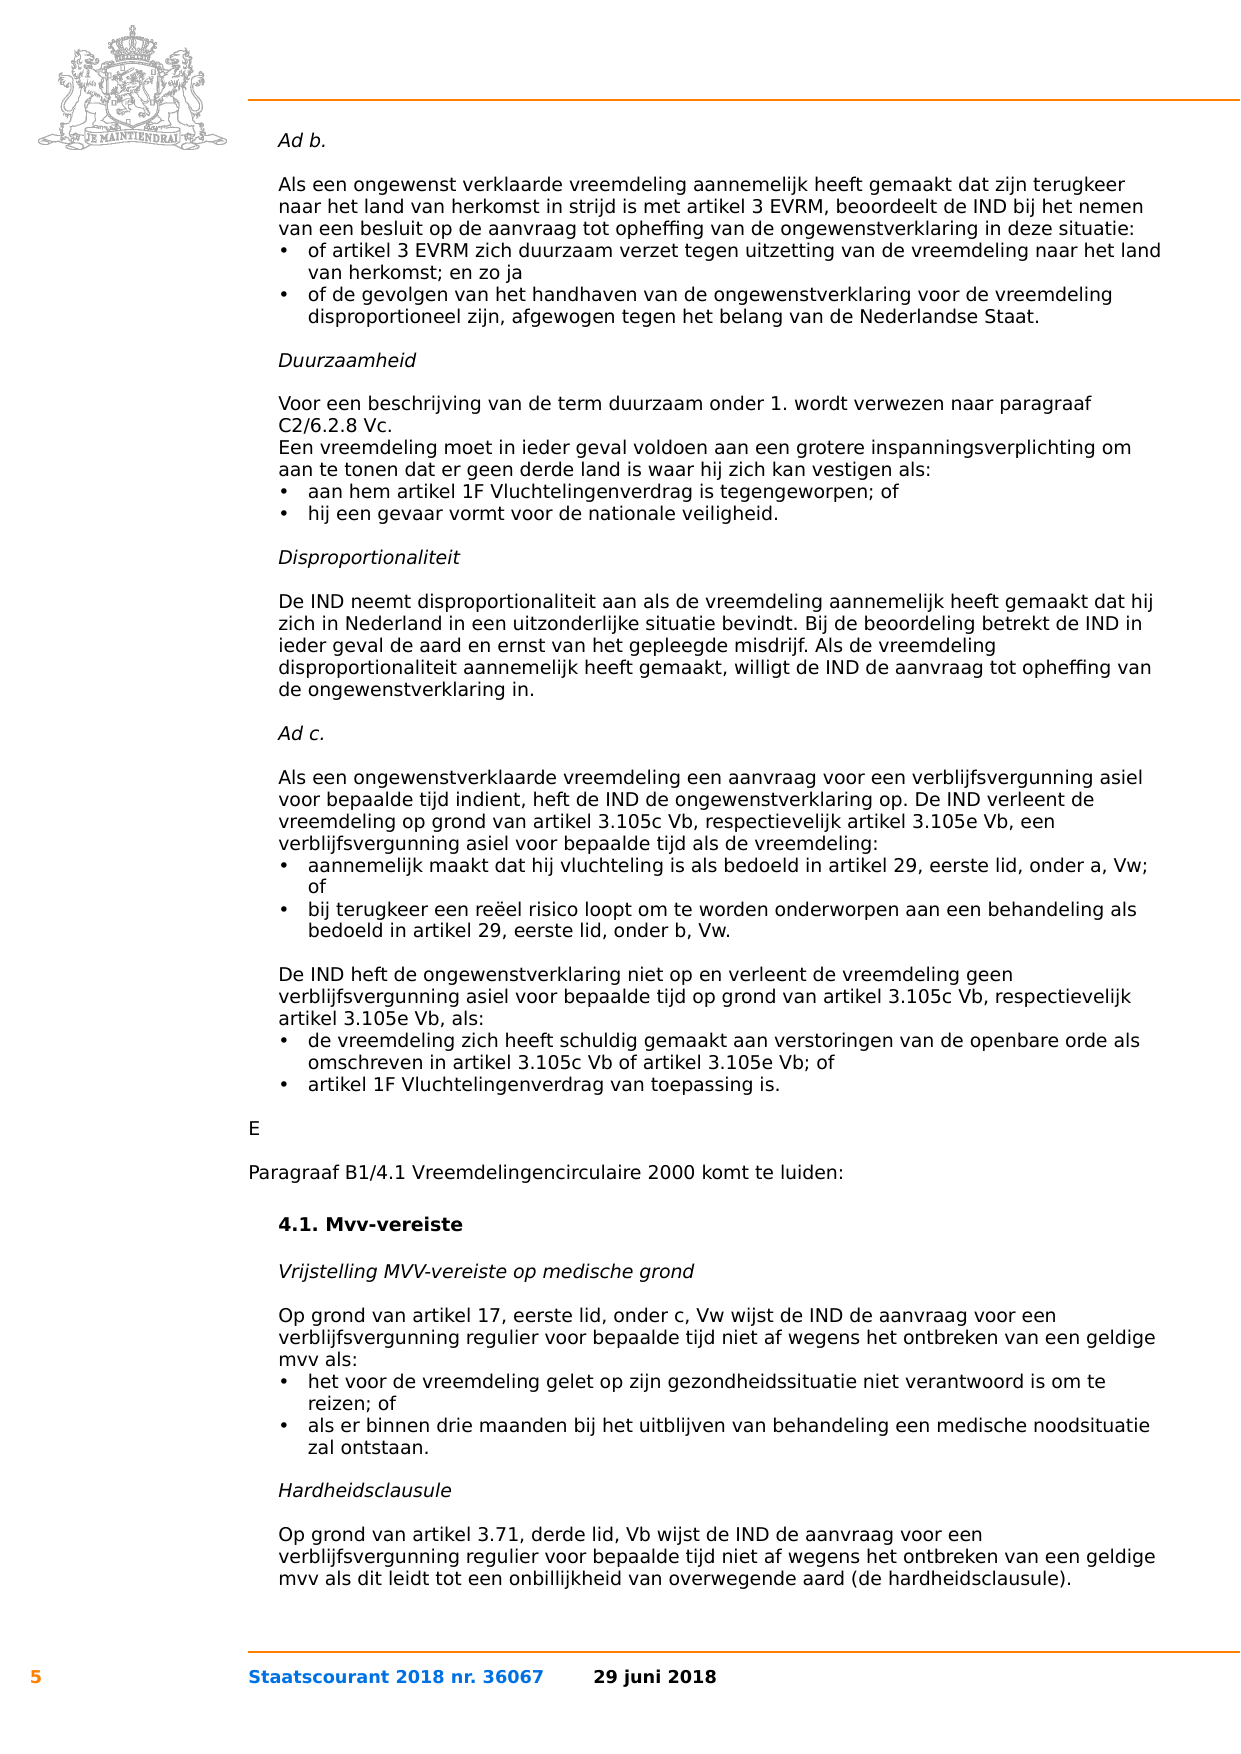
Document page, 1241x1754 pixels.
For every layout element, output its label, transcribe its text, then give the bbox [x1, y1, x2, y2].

subtitle Disproportionaliteit [278, 547, 1163, 569]
text Als een ongewenst verklaarde vreemdeling aannemelijk heeft gemaakt dat zijn terugkeer naar het land van herkomst in strijd is met artikel 3 EVRM, beoordeelt de IND bij het nemen van een besluit op de aanvraag tot opheffing van de ongewenstverklaring in deze situatie: [278, 174, 1163, 240]
text De IND neemt disproportionaliteit aan als de vreemdeling aannemelijk heeft gemaakt dat hij zich in Nederland in een uitzonderlijke situatie bevindt. Bij de beoordeling betrekt de IND in ieder geval de aard en ernst van het gepleegde misdrijf. Als de vreemdeling disproportionaliteit aannemelijk heeft gemaakt, willigt de IND de aanvraag tot opheffing van de ongewenstverklaring in. [278, 591, 1163, 701]
text • of artikel 3 EVRM zich duurzaam verzet tegen uitzetting van de vreemdeling naar het land van herkomst; en zo ja [278, 240, 1163, 284]
subtitle Hardheidsclausule [278, 1480, 1163, 1502]
text Paragraaf B1/4.1 Vreemdelingencirculaire 2000 komt te luiden: [248, 1162, 1163, 1184]
subtitle Ad c. [278, 723, 1163, 745]
text • aannemelijk maakt dat hij vluchteling is als bedoeld in artikel 29, eerste lid, onder a, Vw; of [278, 854, 1163, 898]
text Op grond van artikel 3.71, derde lid, Vb wijst de IND de aanvraag voor een verblijfsvergunning regulier voor bepaalde tijd niet af wegens het ontbreken van een geldige mvv als dit leidt tot een onbillijkheid van overwegende aard (de hardheidsclausule). [278, 1524, 1163, 1590]
picture [38, 25, 227, 150]
text • of de gevolgen van het handhaven van de ongewenstverklaring voor de vreemdeling disproportioneel zijn, afgewogen tegen het belang van de Nederlandse Staat. [278, 284, 1163, 328]
text • artikel 1F Vluchtelingenverdrag van toepassing is. [278, 1074, 1163, 1096]
text E [248, 1118, 1163, 1140]
text Als een ongewenstverklaarde vreemdeling een aanvraag voor een verblijfsvergunning asiel voor bepaalde tijd indient, heft de IND de ongewenstverklaring op. De IND verleent de vreemdeling op grond van artikel 3.105c Vb, respectievelijk artikel 3.105e Vb, een verblijfsvergunning asiel voor bepaalde tijd als de vreemdeling: [278, 767, 1163, 854]
text • hij een gevaar vormt voor de nationale veiligheid. [278, 503, 1163, 525]
text De IND heft de ongewenstverklaring niet op en verleent de vreemdeling geen verblijfsvergunning asiel voor bepaalde tijd op grond van artikel 3.105c Vb, respectievelijk artikel 3.105e Vb, als: [278, 964, 1163, 1030]
subtitle Duurzaamheid [278, 349, 1163, 371]
subtitle Ad b. [278, 130, 1163, 152]
text • de vreemdeling zich heeft schuldig gemaakt aan verstoringen van de openbare orde als omschreven in artikel 3.105c Vb of artikel 3.105e Vb; of [278, 1030, 1163, 1074]
subtitle Vrijstelling MVV-vereiste op medische grond [278, 1261, 1163, 1283]
text • het voor de vreemdeling gelet op zijn gezondheidssituatie niet verantwoord is om te reizen; of [278, 1371, 1163, 1414]
text Een vreemdeling moet in ieder geval voldoen aan een grotere inspanningsverplichting om aan te tonen dat er geen derde land is waar hij zich kan vestigen als: [278, 437, 1163, 481]
text Voor een beschrijving van de term duurzaam onder 1. wordt verwezen naar paragraaf C2/6.2.8 Vc. [278, 393, 1163, 437]
text • bij terugkeer een reëel risico loopt om te worden onderworpen aan een behandeling als bedoeld in artikel 29, eerste lid, onder b, Vw. [278, 898, 1163, 942]
subtitle 4.1. Mvv-vereiste [278, 1214, 1163, 1236]
text • als er binnen drie maanden bij het uitblijven van behandeling een medische noodsituatie zal ontstaan. [278, 1414, 1163, 1458]
text Op grond van artikel 17, eerste lid, onder c, Vw wijst de IND de aanvraag voor een verblijfsvergunning regulier voor bepaalde tijd niet af wegens het ontbreken van een geldige mvv als: [278, 1305, 1163, 1371]
text • aan hem artikel 1F Vluchtelingenverdrag is tegengeworpen; of [278, 481, 1163, 503]
